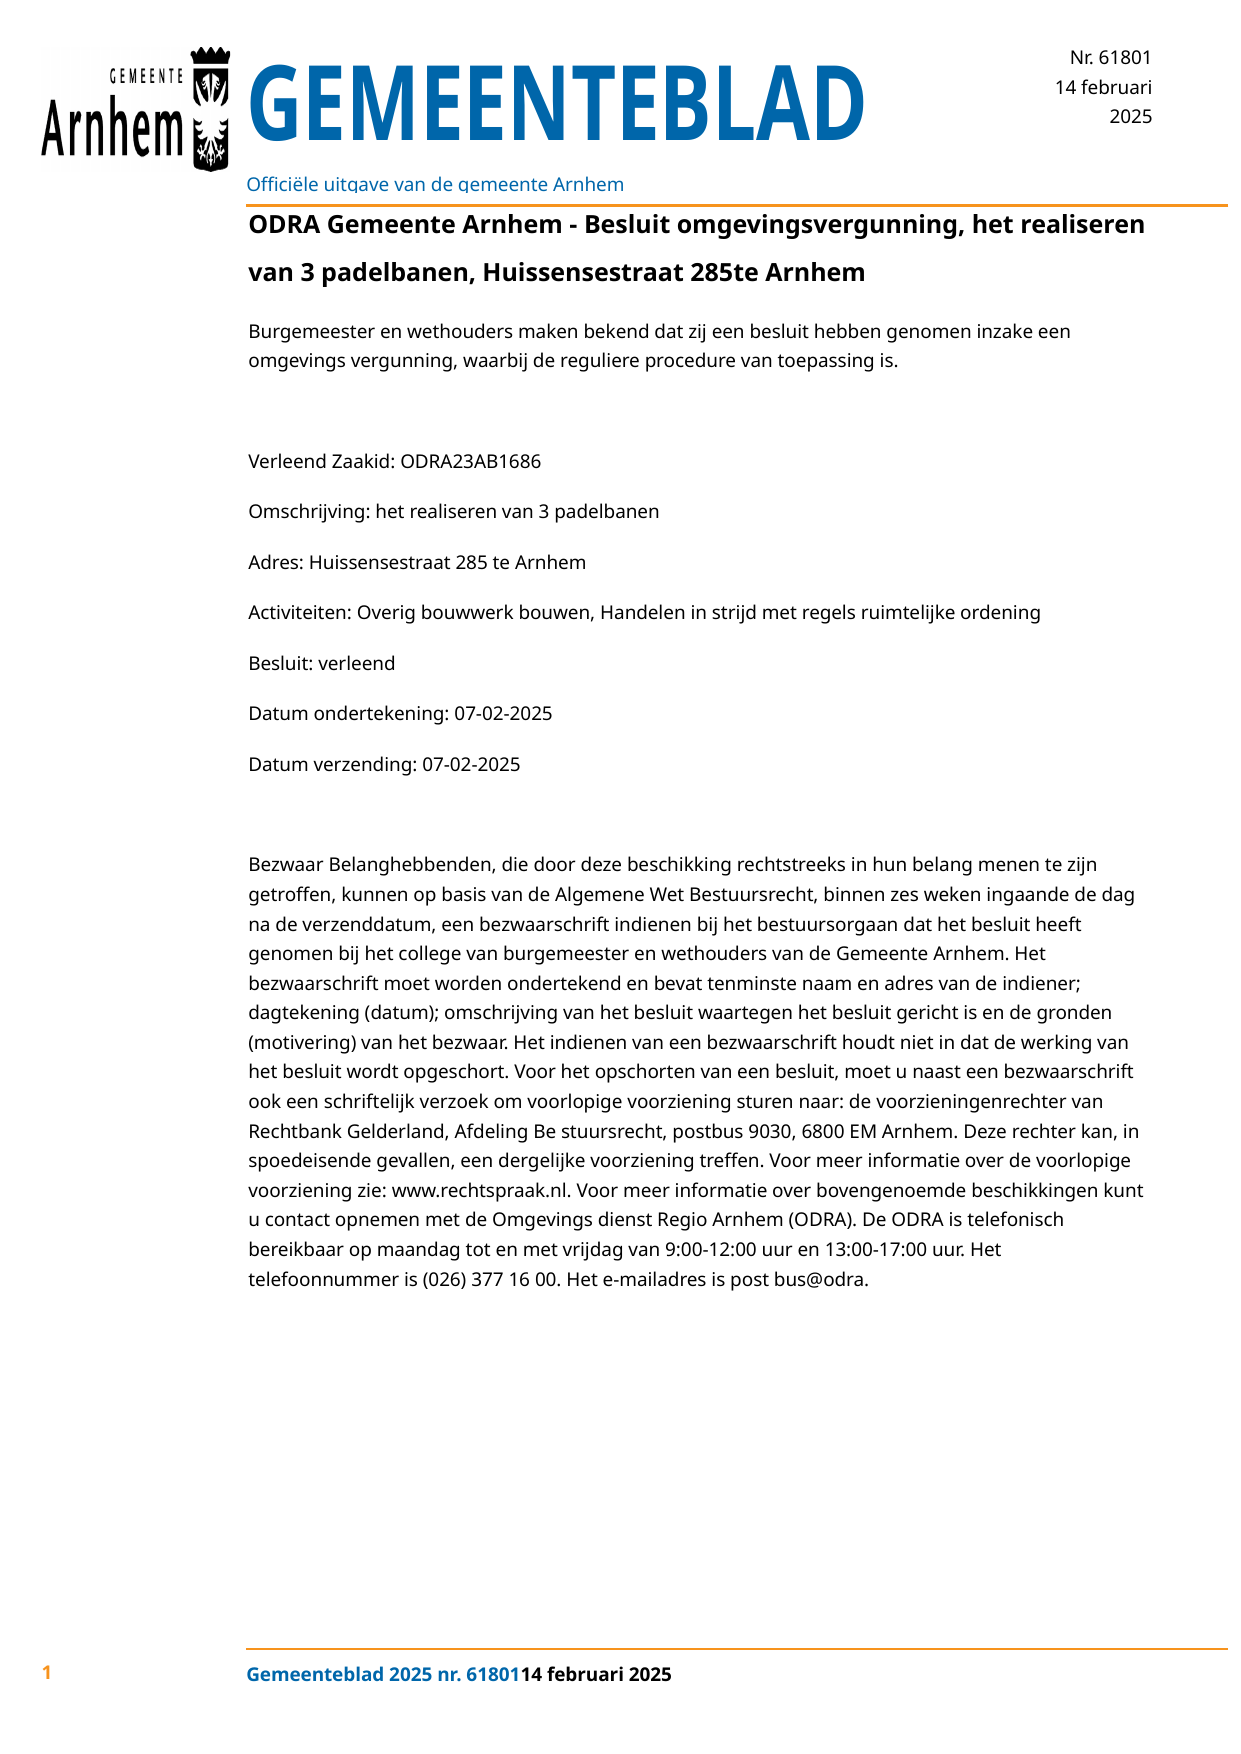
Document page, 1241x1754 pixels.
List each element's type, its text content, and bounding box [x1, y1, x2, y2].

text Burgemeester en wethouders maken bekend dat zij een besluit hebben genomen inzake een omgevings vergunning, waarbij de reguliere procedure van toepassing is. [248, 318, 1152, 373]
text Adres: Huissensestraat 285 te Arnhem [248, 549, 1152, 575]
text Omschrijving: het realiseren van 3 padelbanen [248, 499, 1152, 524]
picture [41, 47, 231, 172]
text Verleend Zaakid: ODRA23AB1686 [248, 448, 1152, 474]
text Datum ondertekening: 07-02-2025 [248, 700, 1152, 726]
text Datum verzending: 07-02-2025 [248, 751, 1152, 777]
text Activiteiten: Overig bouwwerk bouwen, Handelen in strijd met regels ruimtelijke ordening [248, 599, 1152, 625]
text Bezwaar Belanghebbenden, die door deze beschikking rechtstreeks in hun belang menen te zijn getroffen, kunnen op basis van de Algemene Wet Bestuursrecht, binnen zes weken ingaande de dag na de verzenddatum, een bezwaarschrift indienen bij het bestuursorgaan dat het besluit heeft genomen bij het college van burgemeester en wethouders van de Gemeente Arnhem. Het bezwaarschrift moet worden ondertekend en bevat tenminste naam en adres van de indiener; dagtekening (datum); omschrijving van het besluit waartegen het besluit gericht is en de gronden (motivering) van het bezwaar. Het indienen van een bezwaarschrift houdt niet in dat de werking van het besluit wordt opgeschort. Voor het opschorten van een besluit, moet u naast een bezwaarschrift ook een schriftelijk verzoek om voorlopige voorziening sturen naar: de voorzieningenrechter van Rechtbank Gelderland, Afdeling Be stuursrecht, postbus 9030, 6800 EM Arnhem. Deze rechter kan, in spoedeisende gevallen, een dergelijke voorziening treffen. Voor meer informatie over de voorlopige voorziening zie: www.rechtspraak.nl. Voor meer informatie over bovengenoemde beschikkingen kunt u contact opnemen met de Omgevings dienst Regio Arnhem (ODRA). De ODRA is telefonisch bereikbaar op maandag tot en met vrijdag van 9:00-12:00 uur en 13:00-17:00 uur. Het telefoonnummer is (026) 377 16 00. Het e-mailadres is post bus@odra. [248, 852, 1152, 1292]
text Besluit: verleend [248, 650, 1152, 676]
text ODRA Gemeente Arnhem - Besluit omgevingsvergunning, het realiseren van 3 padelbanen, Huissensestraat 285te Arnhem [248, 207, 1152, 288]
